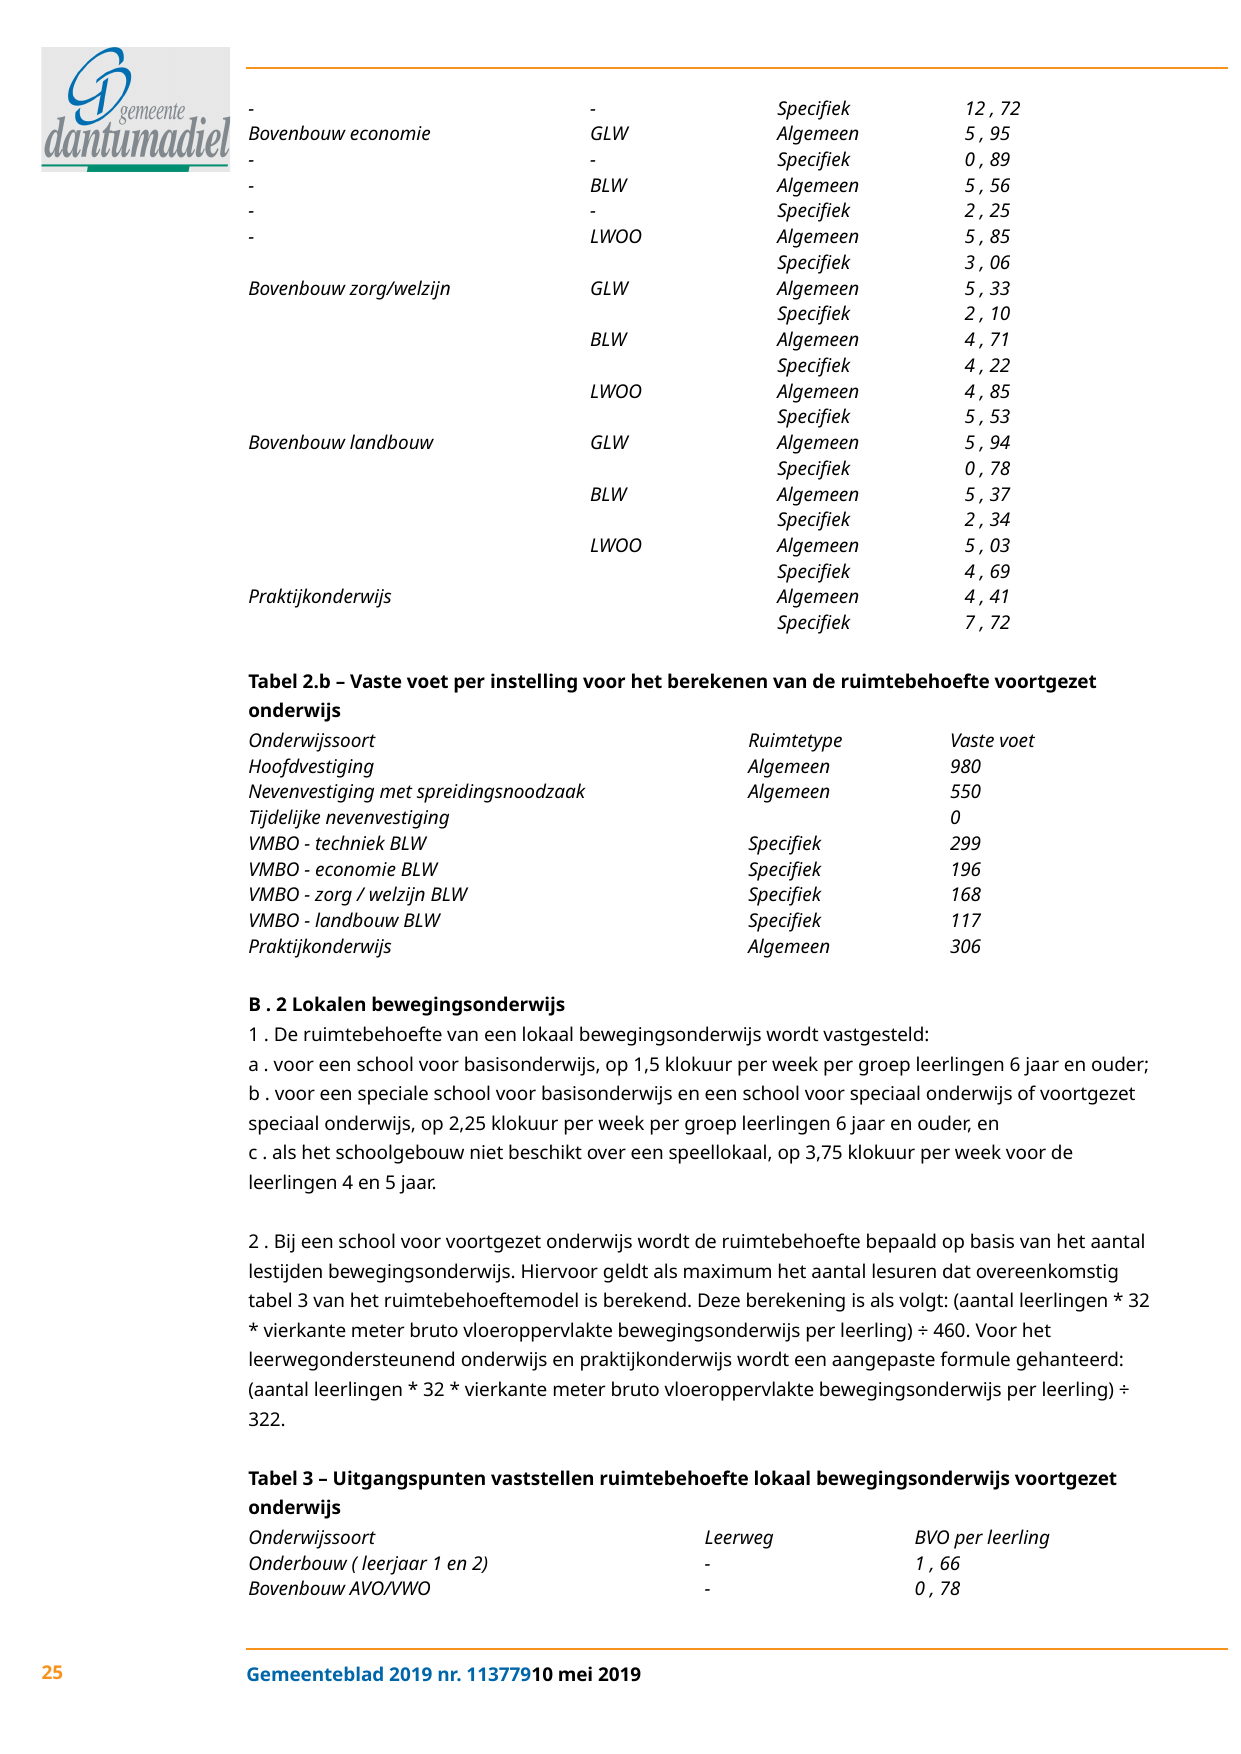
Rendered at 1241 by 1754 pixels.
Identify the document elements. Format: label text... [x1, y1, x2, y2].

table_cell 12 , 72 [964, 95, 1152, 121]
table_cell Algemeen [748, 753, 950, 779]
table_cell 299 [950, 830, 1152, 856]
table_cell [748, 804, 950, 830]
table_cell [248, 378, 590, 403]
table_cell Onderbouw ( leerjaar 1 en 2) [248, 1550, 704, 1576]
text B . 2 Lokalen bewegingsonderwijs [248, 992, 1152, 1017]
table_header Vaste voet [950, 727, 1152, 753]
text 2 . Bij een school voor voortgezet onderwijs wordt de ruimtebehoefte bepaald op basis van het aantal lestijden bewegingsonderwijs. Hiervoor geldt als maximum het aantal lesuren dat overeenkomstig tabel 3 van het ruimtebehoeftemodel is berekend. Deze berekening is als volgt: (aantal leerlingen * 32 * vierkante meter bruto vloeroppervlakte bewegingsonderwijs per leerling) ÷ 460. Voor het leerwegondersteunend onderwijs en praktijkonderwijs wordt een aangepaste formule gehanteerd: (aantal leerlingen * 32 * vierkante meter bruto vloeroppervlakte bewegingsonderwijs per leerling) ÷ 322. [248, 1228, 1152, 1431]
table_cell Praktijkonderwijs [248, 933, 748, 959]
table_cell - [248, 95, 590, 121]
table_cell 4 , 22 [964, 352, 1152, 378]
table_cell [248, 249, 590, 275]
table_cell Algemeen [777, 121, 964, 146]
table_cell Specifiek [748, 856, 950, 882]
table_cell - [704, 1576, 914, 1601]
text 1 . De ruimtebehoefte van een lokaal bewegingsonderwijs wordt vastgesteld: [248, 1021, 1152, 1047]
table_cell [590, 584, 777, 609]
text Tabel 3 – Uitgangspunten vaststellen ruimtebehoefte lokaal bewegingsonderwijs voortgezet onderwijs [248, 1465, 1152, 1520]
table_cell Algemeen [777, 224, 964, 249]
table_cell [248, 455, 590, 481]
table_cell Praktijkonderwijs [248, 584, 590, 609]
table_cell BLW [590, 481, 777, 506]
table_cell - [704, 1550, 914, 1576]
table_cell Hoofdvestiging [248, 753, 748, 779]
table_header Ruimtetype [748, 727, 950, 753]
table_cell - [248, 198, 590, 223]
table_cell LWOO [590, 532, 777, 558]
table_cell VMBO - techniek BLW [248, 830, 748, 856]
table_cell Algemeen [777, 429, 964, 455]
table_cell LWOO [590, 224, 777, 249]
table_cell [248, 532, 590, 558]
table_header Onderwijssoort [248, 727, 748, 753]
table_cell Tijdelijke nevenvestiging [248, 804, 748, 830]
table_cell Algemeen [777, 584, 964, 609]
text Tabel 2.b – Vaste voet per instelling voor het berekenen van de ruimtebehoefte voortgezet onderwijs [248, 668, 1152, 723]
table_cell 5 , 33 [964, 275, 1152, 301]
table_cell VMBO - economie BLW [248, 856, 748, 882]
table_header Onderwijssoort [248, 1524, 704, 1550]
table_cell [248, 326, 590, 352]
table_cell Specifiek [748, 882, 950, 907]
table_cell - [590, 198, 777, 223]
table_cell Specifiek [777, 609, 964, 635]
text a . voor een school voor basisonderwijs, op 1,5 klokuur per week per groep leerlingen 6 jaar en ouder; [248, 1051, 1152, 1076]
table_cell 0 , 78 [964, 455, 1152, 481]
table_cell Bovenbouw AVO/VWO [248, 1576, 704, 1601]
table_cell Nevenvestiging met spreidingsnoodzaak [248, 779, 748, 804]
table_cell Specifiek [777, 95, 964, 121]
table_cell 550 [950, 779, 1152, 804]
table_cell 5 , 56 [964, 172, 1152, 198]
table_cell 4 , 41 [964, 584, 1152, 609]
table_cell [248, 609, 590, 635]
text b . voor een speciale school voor basisonderwijs en een school voor speciaal onderwijs of voortgezet speciaal onderwijs, op 2,25 klokuur per week per groep leerlingen 6 jaar en ouder, en [248, 1080, 1152, 1136]
table_cell Algemeen [777, 326, 964, 352]
table_cell Specifiek [748, 907, 950, 933]
table_cell - [248, 172, 590, 198]
table_cell [590, 609, 777, 635]
table_cell 3 , 06 [964, 249, 1152, 275]
table_cell 117 [950, 907, 1152, 933]
table_cell 2 , 10 [964, 301, 1152, 326]
table_cell Algemeen [777, 378, 964, 403]
table_cell [248, 558, 590, 584]
table_cell BLW [590, 172, 777, 198]
table_cell - [248, 224, 590, 249]
picture [41, 47, 231, 172]
table_cell 980 [950, 753, 1152, 779]
table_cell Bovenbouw zorg/welzijn [248, 275, 590, 301]
table_cell Specifiek [777, 558, 964, 584]
table_cell 4 , 85 [964, 378, 1152, 403]
table_cell Algemeen [748, 779, 950, 804]
table_cell - [590, 146, 777, 172]
table_cell VMBO - zorg / welzijn BLW [248, 882, 748, 907]
table_cell 5 , 94 [964, 429, 1152, 455]
table_cell [248, 301, 590, 326]
table_cell Specifiek [777, 146, 964, 172]
table_cell [590, 455, 777, 481]
table_cell Specifiek [748, 830, 950, 856]
table_cell GLW [590, 429, 777, 455]
table_cell 4 , 71 [964, 326, 1152, 352]
table_cell Specifiek [777, 249, 964, 275]
table_cell 5 , 53 [964, 404, 1152, 429]
table_cell [248, 481, 590, 506]
table_header BVO per leerling [914, 1524, 1152, 1550]
table_cell 5 , 37 [964, 481, 1152, 506]
table_cell Specifiek [777, 198, 964, 223]
table_cell GLW [590, 275, 777, 301]
table_cell 0 , 89 [964, 146, 1152, 172]
table_cell [590, 352, 777, 378]
table_cell 4 , 69 [964, 558, 1152, 584]
table_cell 0 [950, 804, 1152, 830]
table_cell [590, 301, 777, 326]
table_cell Bovenbouw economie [248, 121, 590, 146]
table_cell Algemeen [777, 481, 964, 506]
table_cell 2 , 34 [964, 506, 1152, 532]
table_header Leerweg [704, 1524, 914, 1550]
table_cell 5 , 03 [964, 532, 1152, 558]
table_cell Specifiek [777, 352, 964, 378]
table_cell GLW [590, 121, 777, 146]
table_cell Algemeen [748, 933, 950, 959]
table_cell Specifiek [777, 404, 964, 429]
table_cell [590, 404, 777, 429]
text c . als het schoolgebouw niet beschikt over een speellokaal, op 3,75 klokuur per week voor de leerlingen 4 en 5 jaar. [248, 1139, 1152, 1195]
table_cell 1 , 66 [914, 1550, 1152, 1576]
table_cell Specifiek [777, 455, 964, 481]
table_cell Specifiek [777, 506, 964, 532]
table_cell [248, 352, 590, 378]
table_cell Specifiek [777, 301, 964, 326]
table_cell LWOO [590, 378, 777, 403]
table_cell - [248, 146, 590, 172]
table_cell 2 , 25 [964, 198, 1152, 223]
table_cell [590, 506, 777, 532]
table_cell Algemeen [777, 532, 964, 558]
table_cell 5 , 85 [964, 224, 1152, 249]
table_cell [248, 404, 590, 429]
table_cell [590, 558, 777, 584]
table_cell VMBO - landbouw BLW [248, 907, 748, 933]
table_cell - [590, 95, 777, 121]
table_cell 7 , 72 [964, 609, 1152, 635]
table_cell 0 , 78 [914, 1576, 1152, 1601]
table_cell 5 , 95 [964, 121, 1152, 146]
table_cell Bovenbouw landbouw [248, 429, 590, 455]
table_cell Algemeen [777, 172, 964, 198]
table_cell 168 [950, 882, 1152, 907]
table_cell [590, 249, 777, 275]
table_cell 196 [950, 856, 1152, 882]
table_cell BLW [590, 326, 777, 352]
table_cell 306 [950, 933, 1152, 959]
table_cell Algemeen [777, 275, 964, 301]
table_cell [248, 506, 590, 532]
